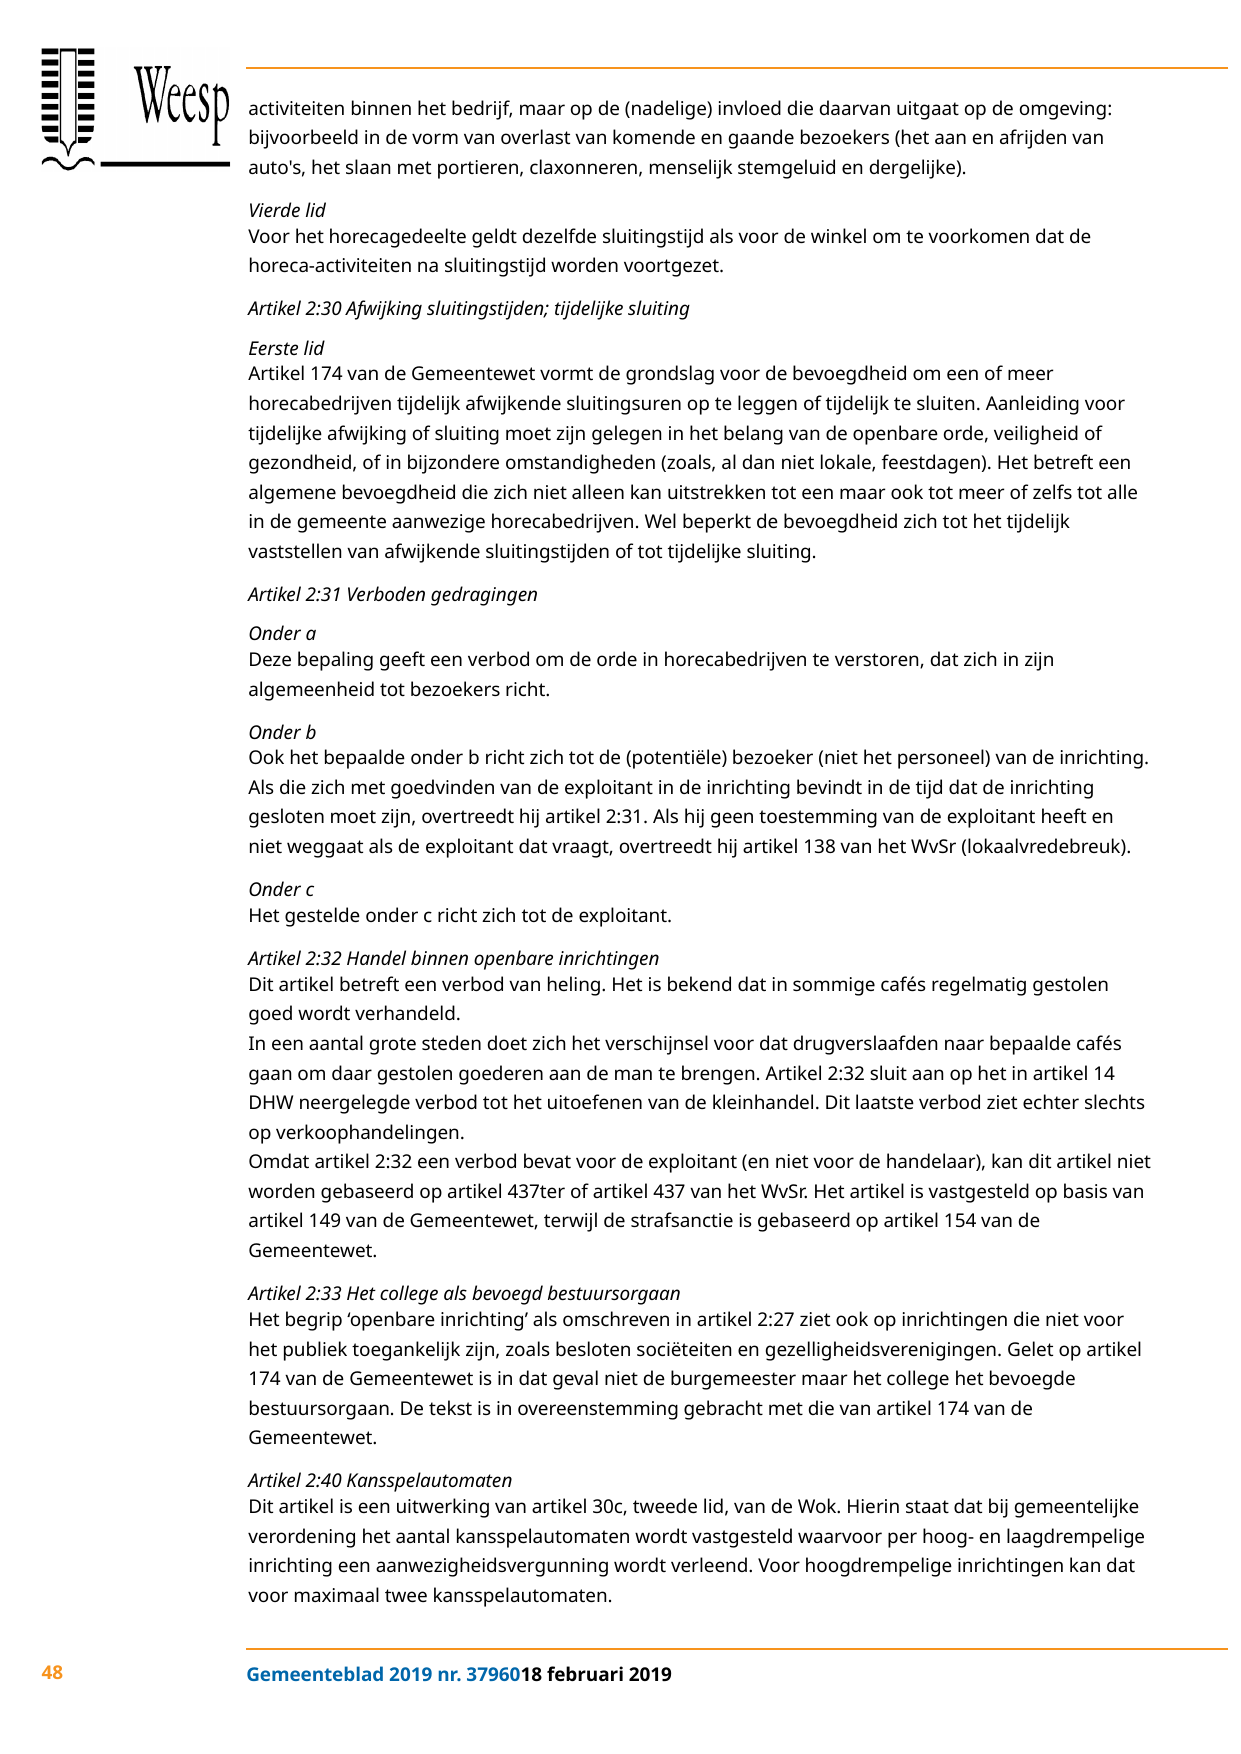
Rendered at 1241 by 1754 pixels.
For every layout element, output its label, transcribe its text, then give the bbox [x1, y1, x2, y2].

text Dit artikel betreft een verbod van heling. Het is bekend dat in sommige cafés regelmatig gestolen goed wordt verhandeld. [248, 971, 1152, 1026]
text Ook het bepaalde onder b richt zich tot de (potentiële) bezoeker (niet het personeel) van de inrichting. Als die zich met goedvinden van de exploitant in de inrichting bevindt in de tijd dat de inrichting gesloten moet zijn, overtreedt hij artikel 2:31. Als hij geen toestemming van de exploitant heeft en niet weggaat als de exploitant dat vraagt, overtreedt hij artikel 138 van het WvSr (lokaalvredebreuk). [248, 744, 1152, 859]
text Dit artikel is een uitwerking van artikel 30c, tweede lid, van de Wok. Hierin staat dat bij gemeentelijke verordening het aantal kansspelautomaten wordt vastgesteld waarvoor per hoog- en laagdrempelige inrichting een aanwezigheidsvergunning wordt verleend. Voor hoogdrempelige inrichtingen kan dat voor maximaal twee kansspelautomaten. [248, 1493, 1152, 1608]
text Artikel 174 van de Gemeentewet vormt de grondslag voor de bevoegdheid om een of meer horecabedrijven tijdelijk afwijkende sluitingsuren op te leggen of tijdelijk te sluiten. Aanleiding voor tijdelijke afwijking of sluiting moet zijn gelegen in het belang van de openbare orde, veiligheid of gezondheid, of in bijzondere omstandigheden (zoals, al dan niet lokale, feestdagen). Het betreft een algemene bevoegdheid die zich niet alleen kan uitstrekken tot een maar ook tot meer of zelfs tot alle in de gemeente aanwezige horecabedrijven. Wel beperkt de bevoegdheid zich tot het tijdelijk vaststellen van afwijkende sluitingstijden of tot tijdelijke sluiting. [248, 361, 1152, 564]
text Eerste lid [248, 335, 1152, 361]
text Onder b [248, 719, 1152, 744]
text activiteiten binnen het bedrijf, maar op de (nadelige) invloed die daarvan uitgaat op de omgeving: bijvoorbeeld in de vorm van overlast van komende en gaande bezoekers (het aan en afrijden van auto's, het slaan met portieren, claxonneren, menselijk stemgeluid en dergelijke). [248, 95, 1152, 180]
text Artikel 2:31 Verboden gedragingen [248, 581, 1152, 607]
text Artikel 2:32 Handel binnen openbare inrichtingen [248, 945, 1152, 971]
text Omdat artikel 2:32 een verbod bevat voor de exploitant (en niet voor de handelaar), kan dit artikel niet worden gebaseerd op artikel 437ter of artikel 437 van het WvSr. Het artikel is vastgesteld op basis van artikel 149 van de Gemeentewet, terwijl de strafsanctie is gebaseerd op artikel 154 van de Gemeentewet. [248, 1148, 1152, 1263]
text Onder c [248, 876, 1152, 902]
text Het gestelde onder c richt zich tot de exploitant. [248, 902, 1152, 928]
text Artikel 2:40 Kansspelautomaten [248, 1468, 1152, 1493]
text Onder a [248, 620, 1152, 646]
text Vierde lid [248, 197, 1152, 223]
text Het begrip ‘openbare inrichting’ als omschreven in artikel 2:27 ziet ook op inrichtingen die niet voor het publiek toegankelijk zijn, zoals besloten sociëteiten en gezelligheidsverenigingen. Gelet op artikel 174 van de Gemeentewet is in dat geval niet de burgemeester maar het college het bevoegde bestuursorgaan. De tekst is in overeenstemming gebracht met die van artikel 174 van de Gemeentewet. [248, 1306, 1152, 1450]
text Deze bepaling geeft een verbod om de orde in horecabedrijven te verstoren, dat zich in zijn algemeenheid tot bezoekers richt. [248, 646, 1152, 701]
text Artikel 2:33 Het college als bevoegd bestuursorgaan [248, 1280, 1152, 1306]
text In een aantal grote steden doet zich het verschijnsel voor dat drugverslaafden naar bepaalde cafés gaan om daar gestolen goederen aan de man te brengen. Artikel 2:32 sluit aan op het in artikel 14 DHW neergelegde verbod tot het uitoefenen van de kleinhandel. Dit laatste verbod ziet echter slechts op verkoophandelingen. [248, 1030, 1152, 1145]
text Artikel 2:30 Afwijking sluitingstijden; tijdelijke sluiting [248, 296, 1152, 321]
picture [41, 47, 231, 172]
text Voor het horecagedeelte geldt dezelfde sluitingstijd als voor de winkel om te voorkomen dat de horeca-activiteiten na sluitingstijd worden voortgezet. [248, 223, 1152, 278]
